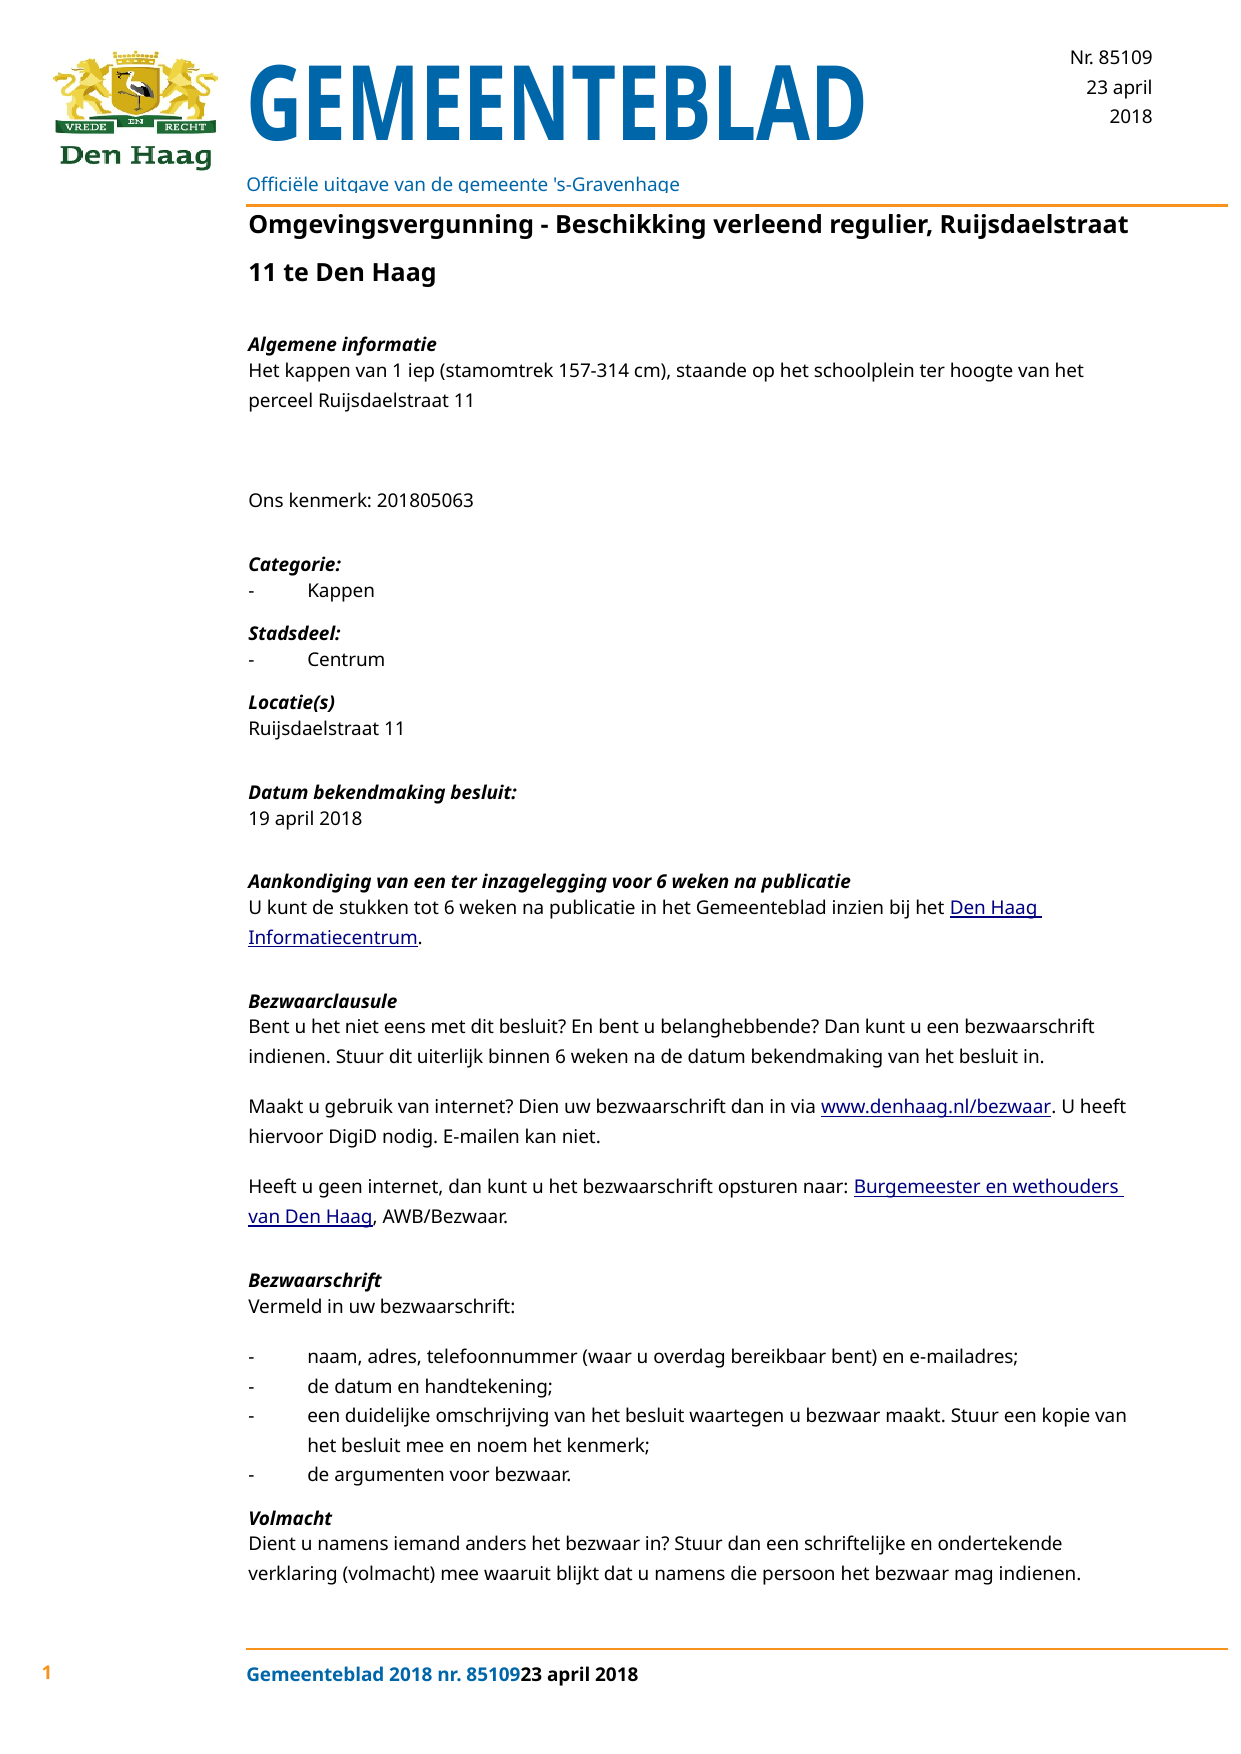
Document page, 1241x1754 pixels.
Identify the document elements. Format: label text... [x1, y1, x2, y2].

list naam, adres, telefoonnummer (waar u overdag bereikbaar bent) en e-mailadres; [248, 1343, 1152, 1369]
text Het kappen van 1 iep (stamomtrek 157-314 cm), staande op het schoolplein ter hoogte van het perceel Ruijsdaelstraat 11 [248, 357, 1152, 412]
text Ons kenmerk: 201805063 [248, 488, 1152, 513]
picture [41, 47, 231, 172]
text Volmacht [248, 1505, 1152, 1531]
text Bezwaarschrift [248, 1267, 1152, 1293]
text Datum bekendmaking besluit: [248, 779, 1152, 805]
list de argumenten voor bezwaar. [248, 1462, 1152, 1487]
text Dient u namens iemand anders het bezwaar in? Stuur dan een schriftelijke en ondertekende verklaring (volmacht) mee waaruit blijkt dat u namens die persoon het bezwaar mag indienen. [248, 1531, 1152, 1586]
text Categorie: [248, 552, 1152, 577]
list de datum en handtekening; [248, 1373, 1152, 1399]
text Locatie(s) [248, 689, 1152, 715]
list Kappen [248, 577, 1152, 603]
list een duidelijke omschrijving van het besluit waartegen u bezwaar maakt. Stuur een kopie van het besluit mee en noem het kenmerk; [248, 1402, 1152, 1458]
text Heeft u geen internet, dan kunt u het bezwaarschrift opsturen naar: Burgemeester en wethouders van Den Haag, AWB/Bezwaar. [248, 1174, 1152, 1229]
text Omgevingsvergunning - Beschikking verleend regulier, Ruijsdaelstraat 11 te Den Haag [248, 207, 1152, 288]
text 19 april 2018 [248, 805, 1152, 830]
text Vermeld in uw bezwaarschrift: [248, 1293, 1152, 1319]
text Bent u het niet eens met dit besluit? En bent u belanghebbende? Dan kunt u een bezwaarschrift indienen. Stuur dit uiterlijk binnen 6 weken na de datum bekendmaking van het besluit in. [248, 1014, 1152, 1069]
text U kunt de stukken tot 6 weken na publicatie in het Gemeenteblad inzien bij het Den Haag Informatiecentrum. [248, 894, 1152, 950]
text Algemene informatie [248, 331, 1152, 357]
list Centrum [248, 646, 1152, 672]
text Stadsdeel: [248, 620, 1152, 646]
text Maakt u gebruik van internet? Dien uw bezwaarschrift dan in via www.denhaag.nl/bezwaar. U heeft hiervoor DigiD nodig. E-mailen kan niet. [248, 1094, 1152, 1149]
text Bezwaarclausule [248, 988, 1152, 1014]
text Aankondiging van een ter inzagelegging voor 6 weken na publicatie [248, 869, 1152, 894]
text Ruijsdaelstraat 11 [248, 715, 1152, 741]
